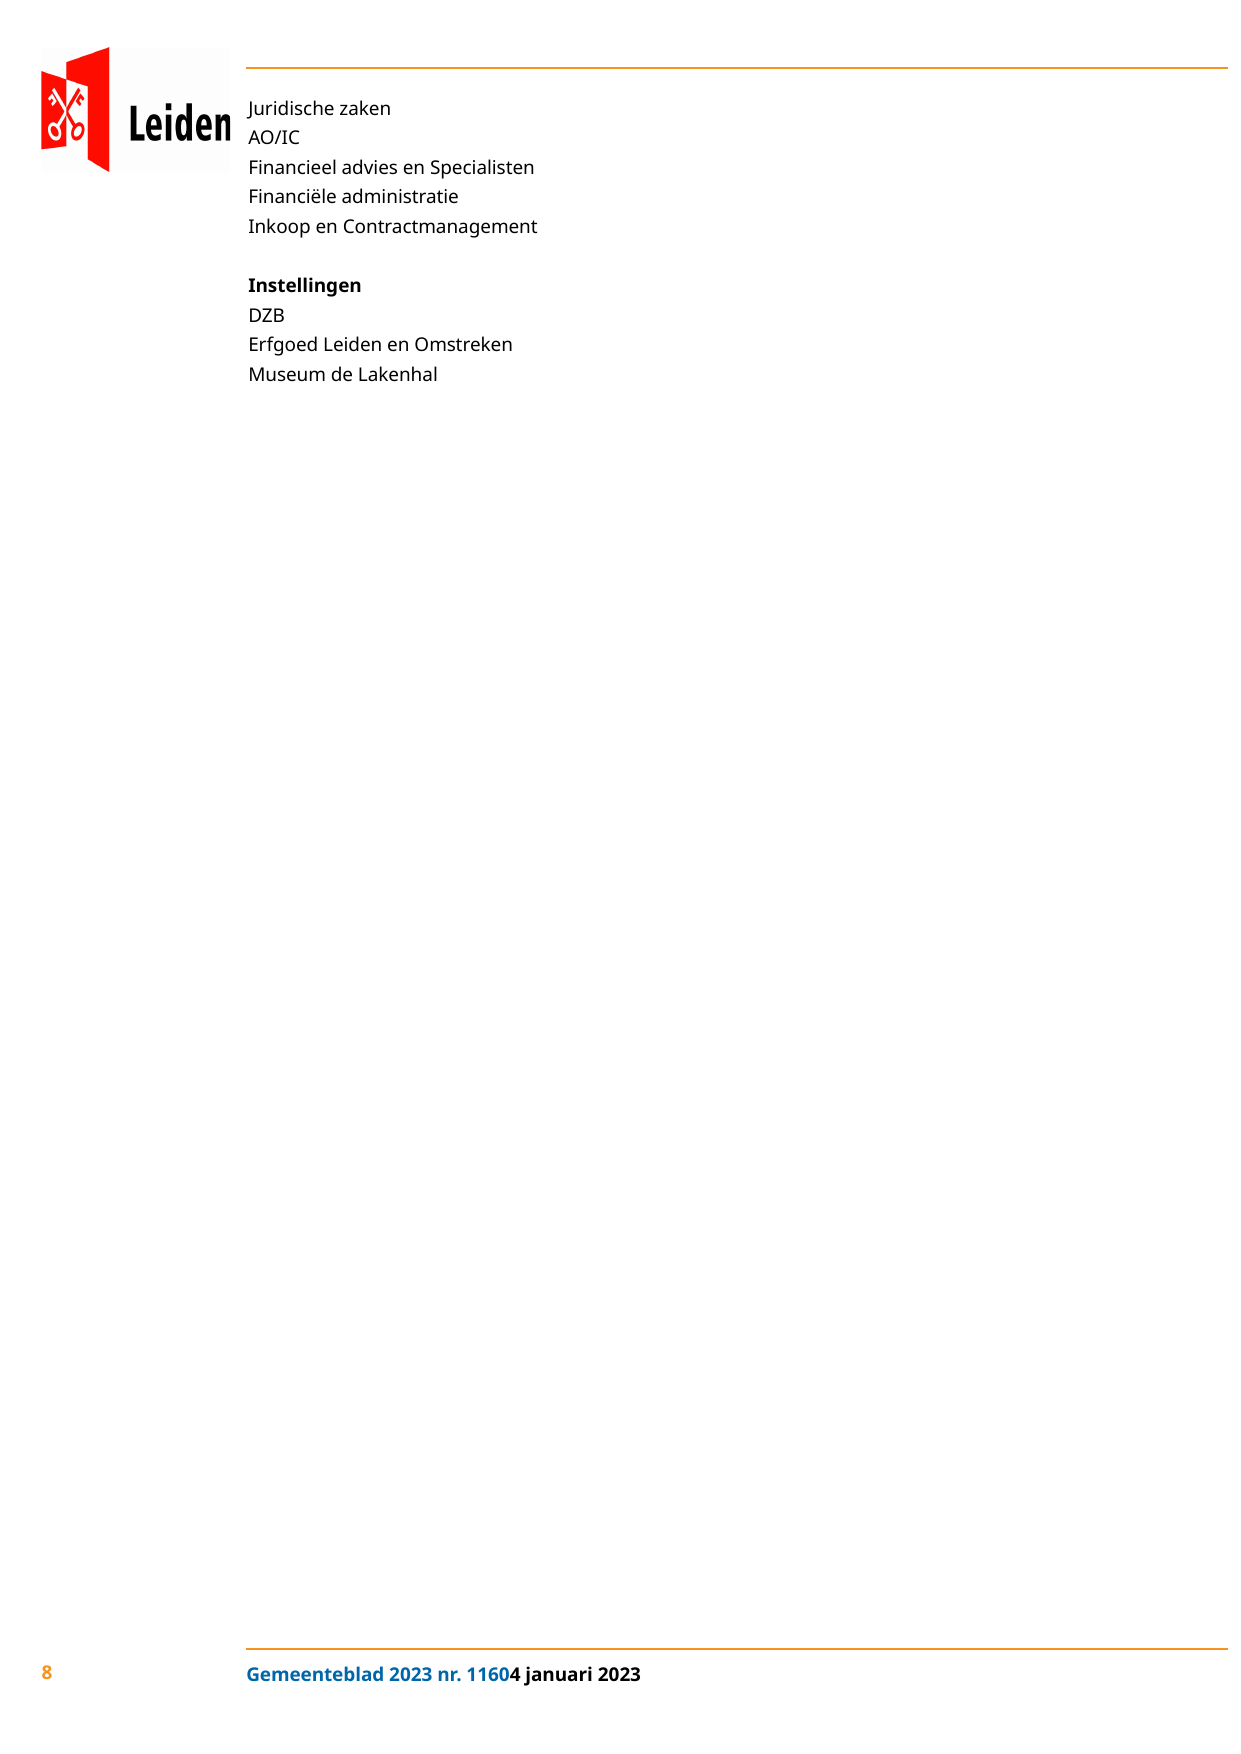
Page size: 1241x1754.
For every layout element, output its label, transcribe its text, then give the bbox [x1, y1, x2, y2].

text Inkoop en Contractmanagement [248, 213, 1152, 239]
text Financieel advies en Specialisten [248, 154, 1152, 180]
text Instellingen [248, 272, 1152, 298]
text DZB [248, 302, 1152, 328]
text Erfgoed Leiden en Omstreken [248, 331, 1152, 357]
text AO/IC [248, 124, 1152, 150]
text Museum de Lakenhal [248, 361, 1152, 387]
text Financiële administratie [248, 183, 1152, 209]
text Juridische zaken [248, 95, 1152, 121]
picture [41, 47, 231, 172]
